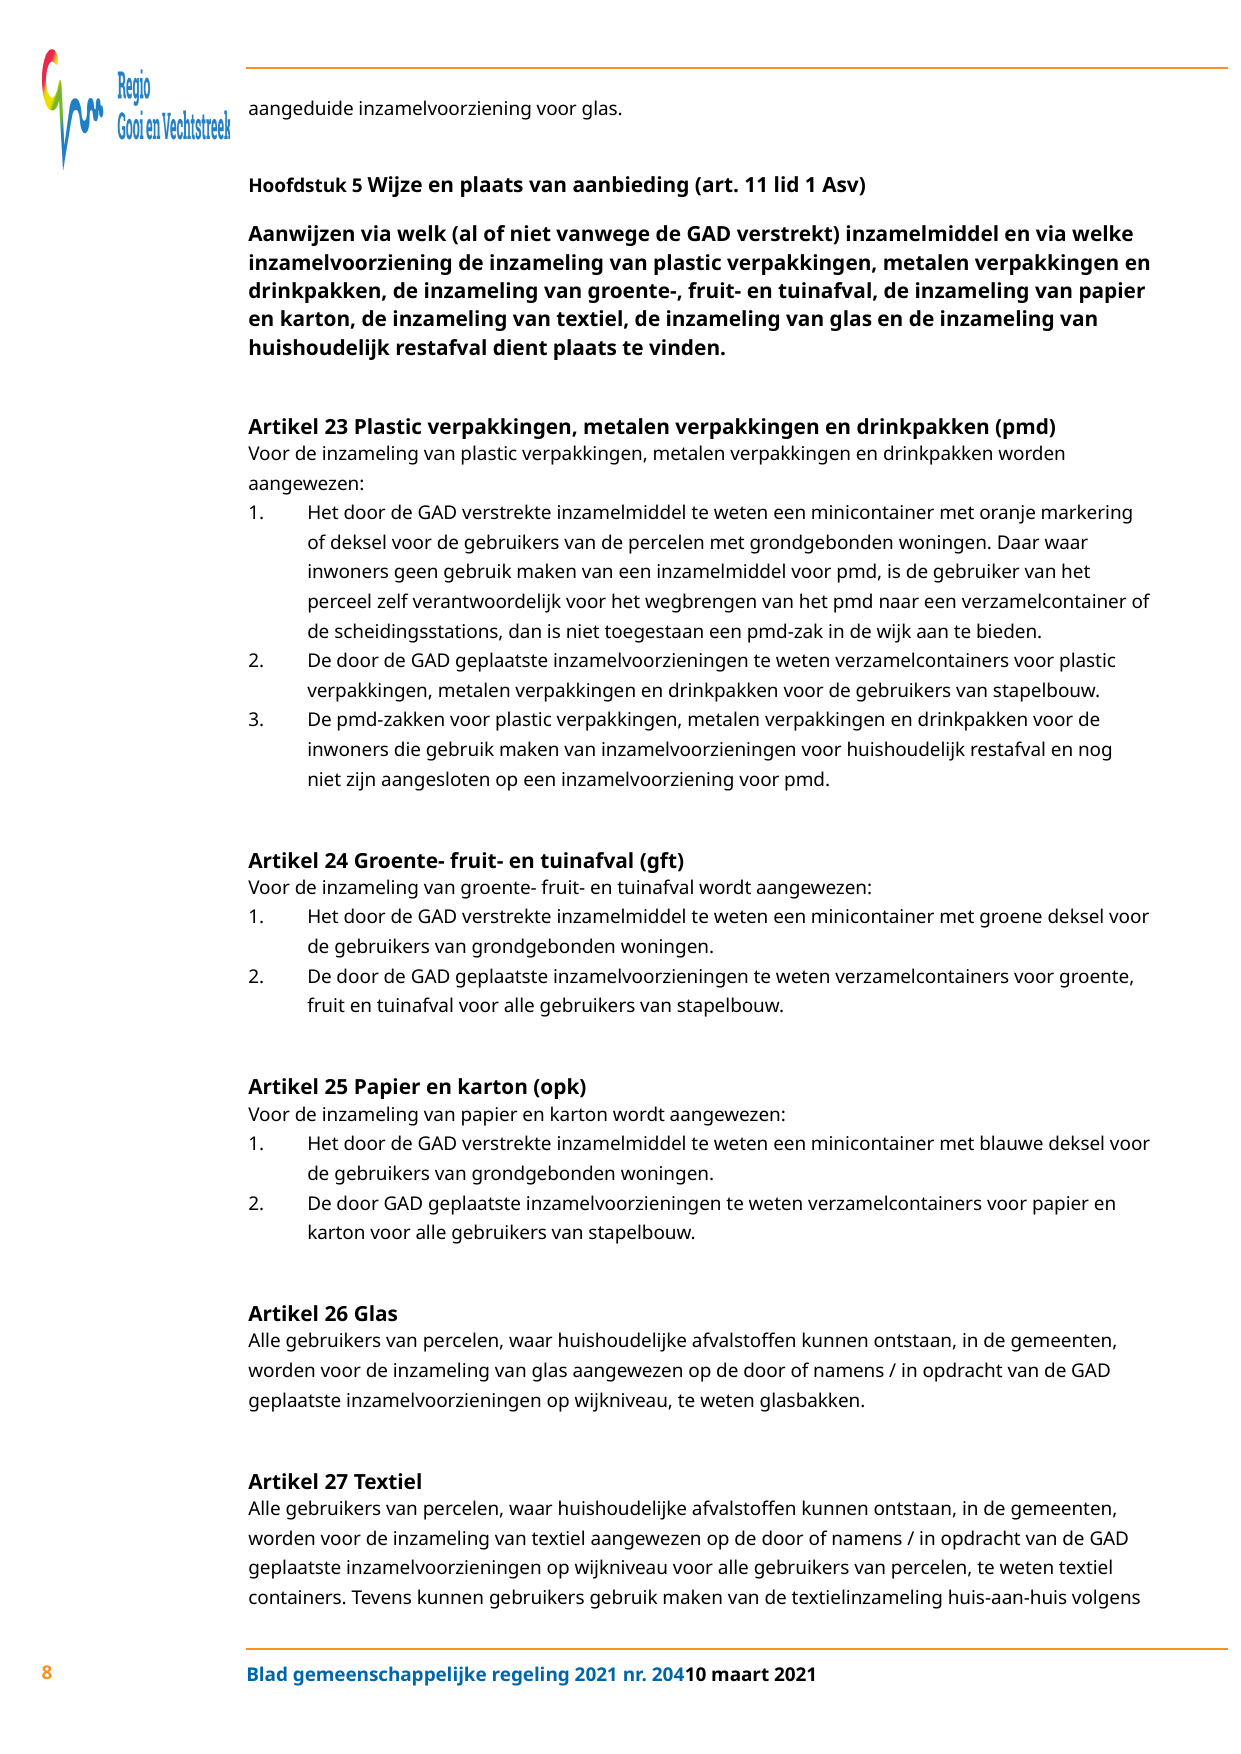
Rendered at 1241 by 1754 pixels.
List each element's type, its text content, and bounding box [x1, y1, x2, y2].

text Artikel 24 Groente- fruit- en tuinafval (gft) [248, 846, 1152, 874]
text Alle gebruikers van percelen, waar huishoudelijke afvalstoffen kunnen ontstaan, in de gemeenten, worden voor de inzameling van glas aangewezen op de door of namens / in opdracht van de GAD geplaatste inzamelvoorzieningen op wijkniveau, te weten glasbakken. [248, 1328, 1152, 1413]
list De pmd-zakken voor plastic verpakkingen, metalen verpakkingen en drinkpakken voor de inwoners die gebruik maken van inzamelvoorzieningen voor huishoudelijk restafval en nog niet zijn aangesloten op een inzamelvoorziening voor pmd. [248, 707, 1152, 791]
list Het door de GAD verstrekte inzamelmiddel te weten een minicontainer met groene deksel voor de gebruikers van grondgebonden woningen. [248, 904, 1152, 959]
text Hoofdstuk 5 Wijze en plaats van aanbieding (art. 11 lid 1 Asv) [248, 170, 1152, 198]
text Voor de inzameling van groente- fruit- en tuinafval wordt aangewezen: [248, 874, 1152, 900]
text Artikel 27 Textiel [248, 1467, 1152, 1495]
list De door GAD geplaatste inzamelvoorzieningen te weten verzamelcontainers voor papier en karton voor alle gebruikers van stapelbouw. [248, 1190, 1152, 1245]
list De door de GAD geplaatste inzamelvoorzieningen te weten verzamelcontainers voor plastic verpakkingen, metalen verpakkingen en drinkpakken voor de gebruikers van stapelbouw. [248, 647, 1152, 703]
text Voor de inzameling van plastic verpakkingen, metalen verpakkingen en drinkpakken worden aangewezen: [248, 440, 1152, 496]
text Alle gebruikers van percelen, waar huishoudelijke afvalstoffen kunnen ontstaan, in de gemeenten, worden voor de inzameling van textiel aangewezen op de door of namens / in opdracht van de GAD geplaatste inzamelvoorzieningen op wijkniveau voor alle gebruikers van percelen, te weten textiel containers. Tevens kunnen gebruikers gebruik maken van de textielinzameling huis-aan-huis volgens [248, 1495, 1152, 1610]
text Artikel 23 Plastic verpakkingen, metalen verpakkingen en drinkpakken (pmd) [248, 412, 1152, 440]
text aangeduide inzamelvoorziening voor glas. [248, 95, 1152, 121]
text Artikel 25 Papier en karton (opk) [248, 1072, 1152, 1101]
text Artikel 26 Glas [248, 1299, 1152, 1328]
text Voor de inzameling van papier en karton wordt aangewezen: [248, 1101, 1152, 1127]
text Aanwijzen via welk (al of niet vanwege de GAD verstrekt) inzamelmiddel en via welke inzamelvoorziening de inzameling van plastic verpakkingen, metalen verpakkingen en drinkpakken, de inzameling van groente-, fruit- en tuinafval, de inzameling van papier en karton, de inzameling van textiel, de inzameling van glas en de inzameling van huishoudelijk restafval dient plaats te vinden. [248, 219, 1152, 361]
list Het door de GAD verstrekte inzamelmiddel te weten een minicontainer met oranje markering of deksel voor de gebruikers van de percelen met grondgebonden woningen. Daar waar inwoners geen gebruik maken van een inzamelmiddel voor pmd, is de gebruiker van het perceel zelf verantwoordelijk voor het wegbrengen van het pmd naar een verzamelcontainer of de scheidingsstations, dan is niet toegestaan een pmd-zak in de wijk aan te bieden. [248, 499, 1152, 643]
list Het door de GAD verstrekte inzamelmiddel te weten een minicontainer met blauwe deksel voor de gebruikers van grondgebonden woningen. [248, 1131, 1152, 1186]
picture [41, 47, 231, 172]
list De door de GAD geplaatste inzamelvoorzieningen te weten verzamelcontainers voor groente, fruit en tuinafval voor alle gebruikers van stapelbouw. [248, 963, 1152, 1018]
